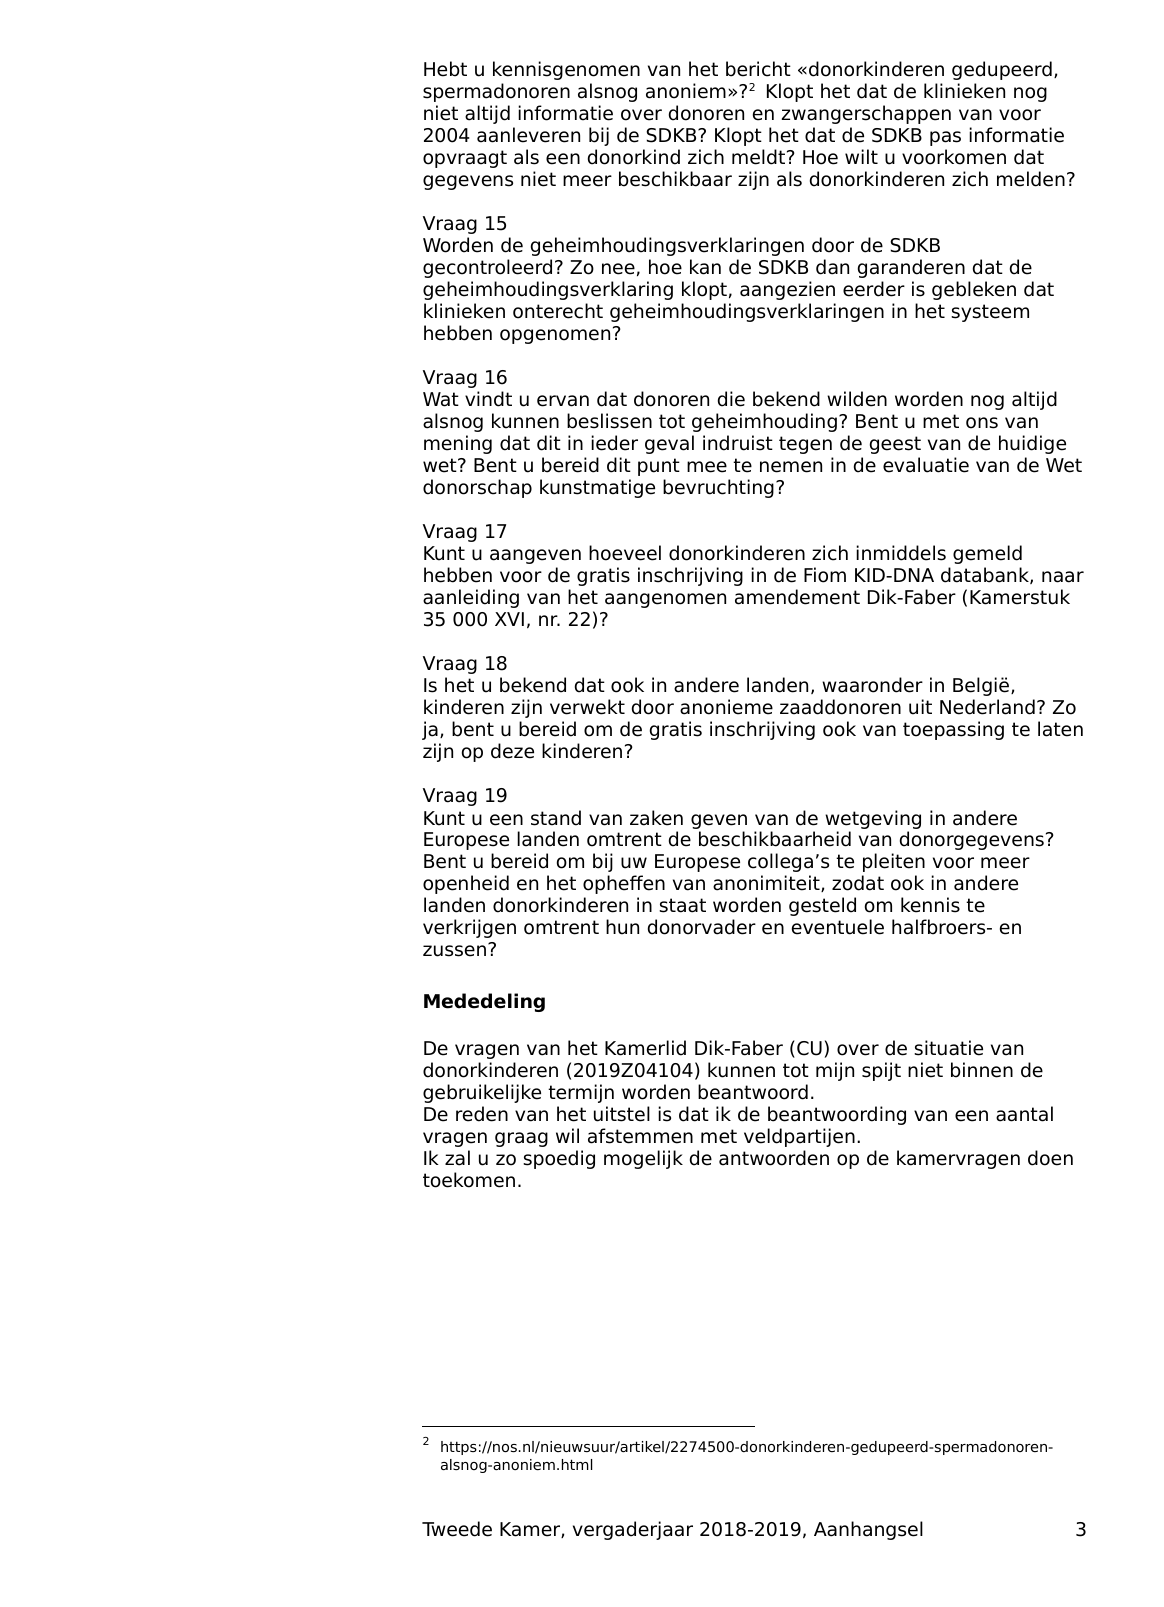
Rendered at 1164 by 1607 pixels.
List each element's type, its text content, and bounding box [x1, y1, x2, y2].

text Kunt u een stand van zaken geven van de wetgeving in andere Europese landen omtrent de beschikbaarheid van donorgegevens? Bent u bereid om bij uw Europese collega’s te pleiten voor meer openheid en het opheffen van anonimiteit, zodat ook in andere landen donorkinderen in staat worden gesteld om kennis te verkrijgen omtrent hun donorvader en eventuele halfbroers- en zussen? [422, 807, 1087, 961]
text Is het u bekend dat ook in andere landen, waaronder in België, kinderen zijn verwekt door anonieme zaaddonoren uit Nederland? Zo ja, bent u bereid om de gratis inschrijving ook van toepassing te laten zijn op deze kinderen? [422, 675, 1087, 763]
text Ik zal u zo spoedig mogelijk de antwoorden op de kamervragen doen toekomen. [422, 1148, 1087, 1192]
text Vraag 16 [422, 367, 1087, 389]
text Worden de geheimhoudingsverklaringen door de SDKB gecontroleerd? Zo nee, hoe kan de SDKB dan garanderen dat de geheimhoudingsverklaring klopt, aangezien eerder is gebleken dat klinieken onterecht geheimhoudingsverklaringen in het systeem hebben opgenomen? [422, 235, 1087, 345]
text Vraag 18 [422, 653, 1087, 675]
text Vraag 15 [422, 213, 1087, 235]
text Vraag 17 [422, 521, 1087, 543]
text De vragen van het Kamerlid Dik-Faber (CU) over de situatie van donorkinderen (2019Z04104) kunnen tot mijn spijt niet binnen de gebruikelijke termijn worden beantwoord. [422, 1038, 1087, 1104]
text Kunt u aangeven hoeveel donorkinderen zich inmiddels gemeld hebben voor de gratis inschrijving in de Fiom KID-DNA databank, naar aanleiding van het aangenomen amendement Dik-Faber (Kamerstuk 35 000 XVI, nr. 22)? [422, 543, 1087, 631]
text Vraag 19 [422, 785, 1087, 807]
text De reden van het uitstel is dat ik de beantwoording van een aantal vragen graag wil afstemmen met veldpartijen. [422, 1104, 1087, 1148]
subtitle Mededeling [422, 991, 1087, 1013]
text Wat vindt u ervan dat donoren die bekend wilden worden nog altijd alsnog kunnen beslissen tot geheimhouding? Bent u met ons van mening dat dit in ieder geval indruist tegen de geest van de huidige wet? Bent u bereid dit punt mee te nemen in de evaluatie van de Wet donorschap kunstmatige bevruchting? [422, 389, 1087, 499]
text Hebt u kennisgenomen van het bericht «donorkinderen gedupeerd, spermadonoren alsnog anoniem»? Klopt het dat de klinieken nog niet altijd informatie over donoren en zwangerschappen van voor 2004 aanleveren bij de SDKB? Klopt het dat de SDKB pas informatie opvraagt als een donorkind zich meldt? Hoe wilt u voorkomen dat gegevens niet meer beschikbaar zijn als donorkinderen zich melden? [422, 59, 1087, 191]
text https://nos.nl/nieuwsuur/artikel/2274500-donorkinderen-gedupeerd-spermadonoren-alsnog-anoniem.html [422, 1435, 1087, 1474]
